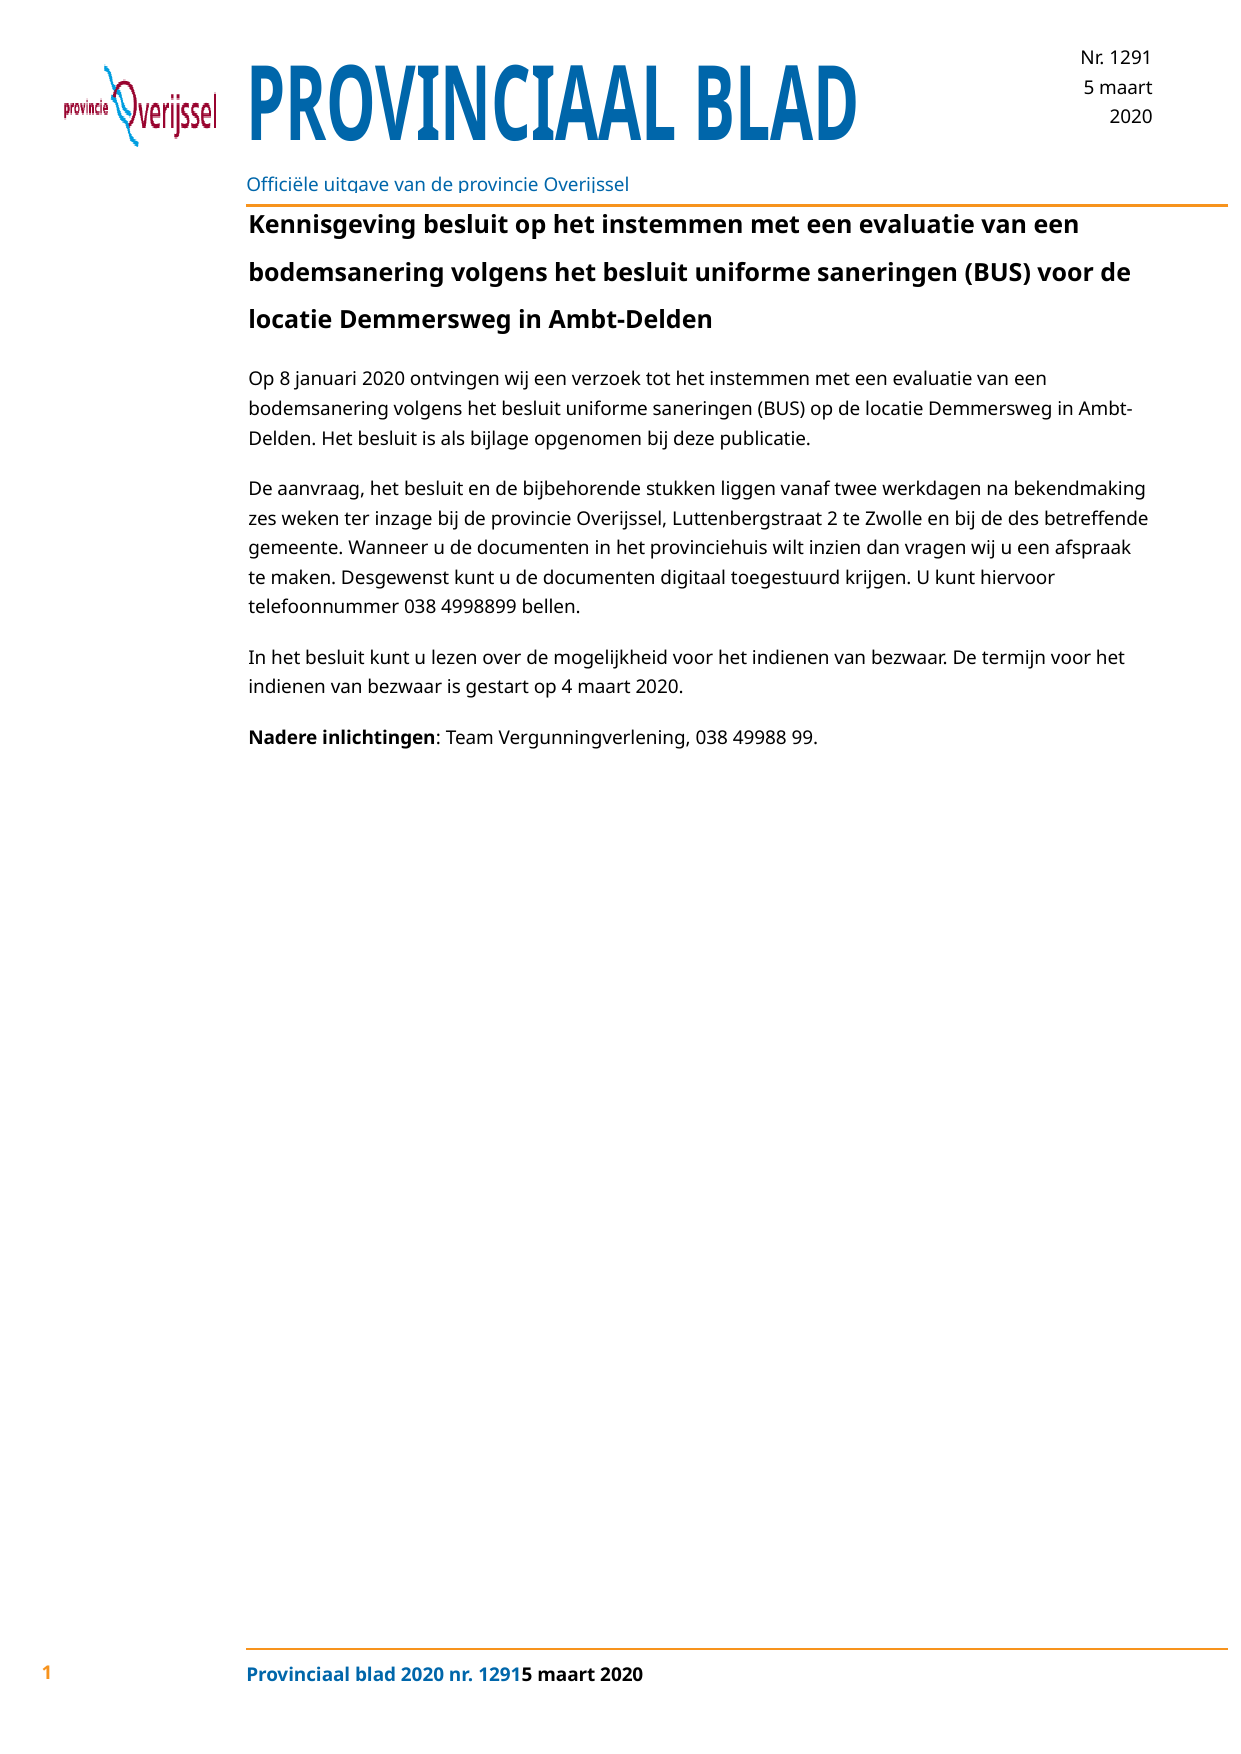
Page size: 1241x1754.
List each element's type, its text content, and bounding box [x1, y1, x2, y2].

text De aanvraag, het besluit en de bijbehorende stukken liggen vanaf twee werkdagen na bekendmaking zes weken ter inzage bij de provincie Overijssel, Luttenbergstraat 2 te Zwolle en bij de des betreffende gemeente. Wanneer u de documenten in het provinciehuis wilt inzien dan vragen wij u een afspraak te maken. Desgewenst kunt u de documenten digitaal toegestuurd krijgen. U kunt hiervoor telefoonnummer 038 4998899 bellen. [248, 475, 1152, 619]
picture [41, 47, 231, 172]
text Nadere inlichtingen: Team Vergunningverlening, 038 49988 99. [248, 724, 1152, 749]
text In het besluit kunt u lezen over de mogelijkheid voor het indienen van bezwaar. De termijn voor het indienen van bezwaar is gestart op 4 maart 2020. [248, 644, 1152, 699]
text Kennisgeving besluit op het instemmen met een evaluatie van een bodemsanering volgens het besluit uniforme saneringen (BUS) voor de locatie Demmersweg in Ambt-Delden [248, 207, 1152, 336]
text Op 8 januari 2020 ontvingen wij een verzoek tot het instemmen met een evaluatie van een bodemsanering volgens het besluit uniforme saneringen (BUS) op de locatie Demmersweg in Ambt-Delden. Het besluit is als bijlage opgenomen bij deze publicatie. [248, 366, 1152, 450]
